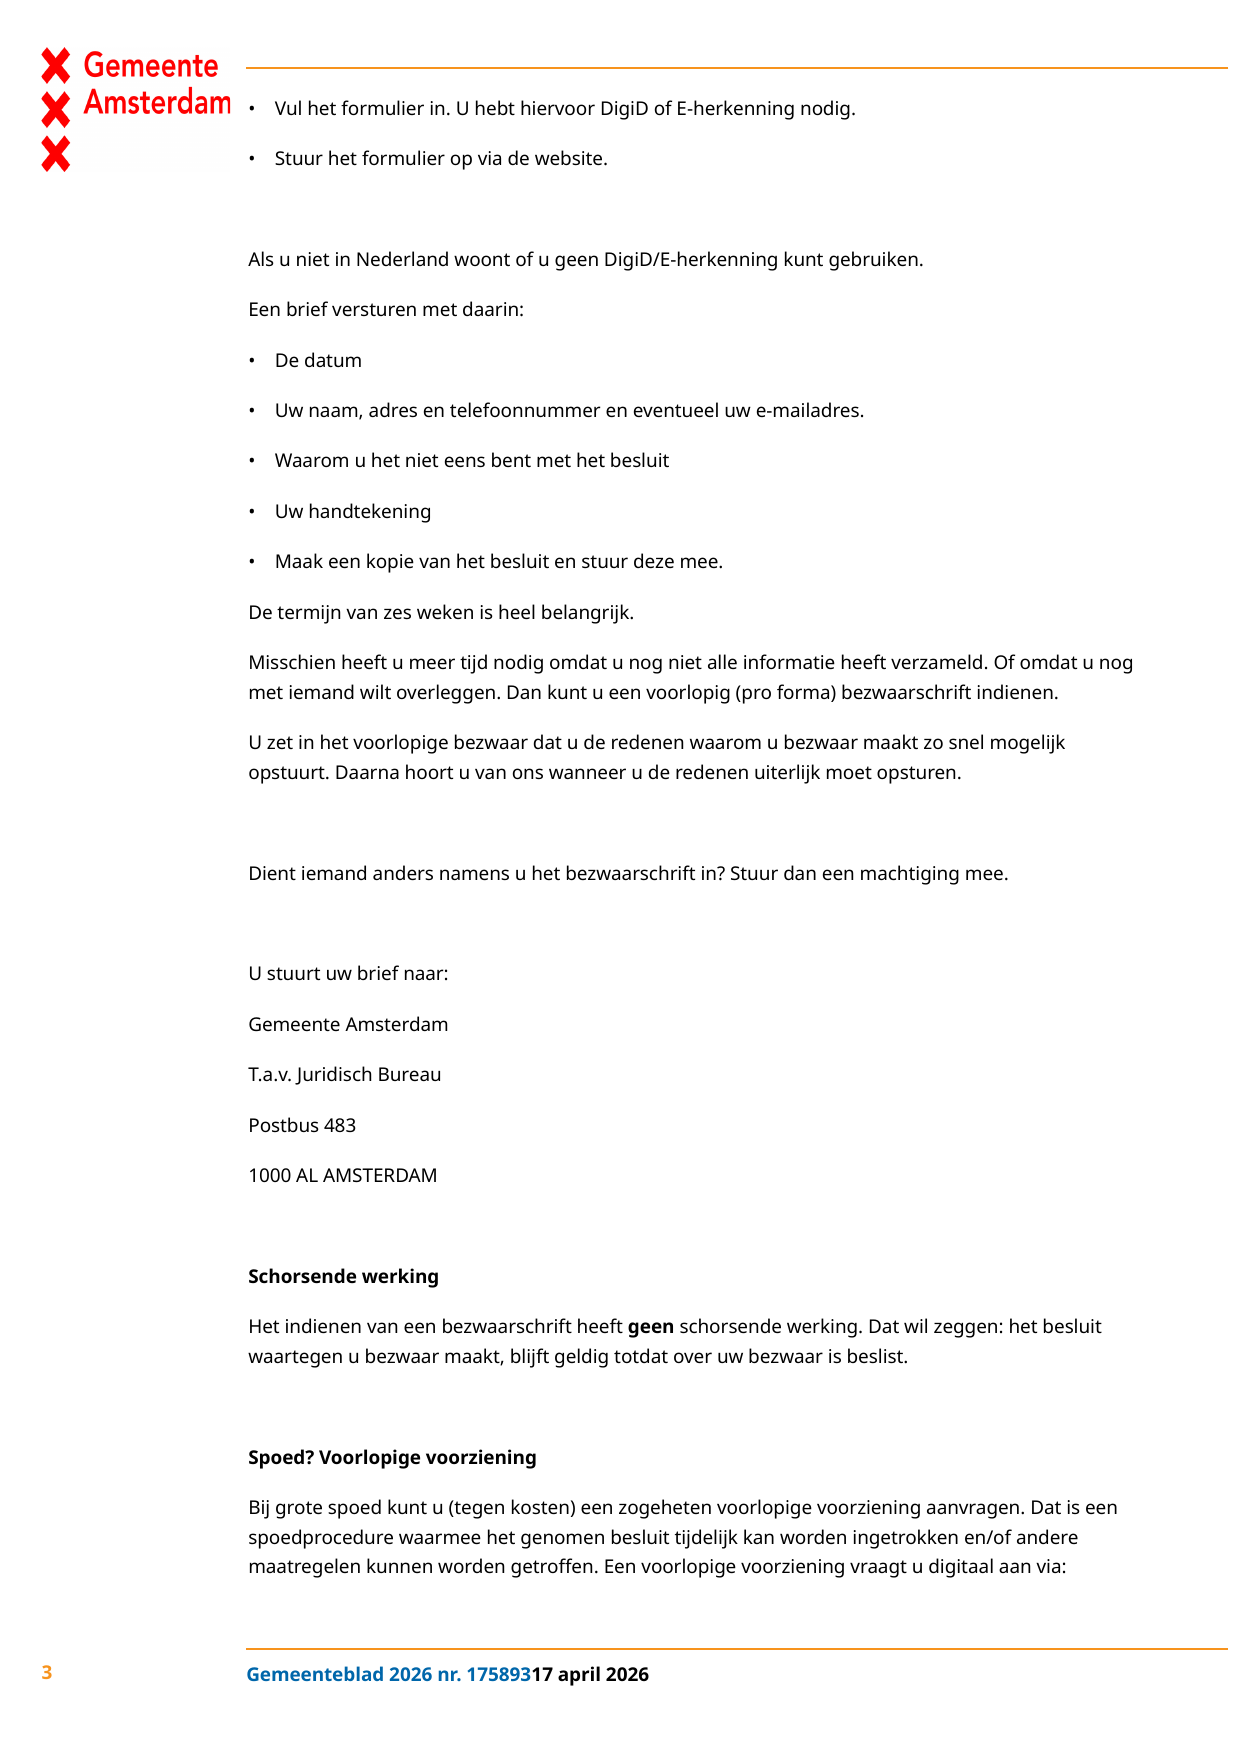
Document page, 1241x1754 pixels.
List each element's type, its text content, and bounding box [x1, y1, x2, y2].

text Het indienen van een bezwaarschrift heeft geen schorsende werking. Dat wil zeggen: het besluit waartegen u bezwaar maakt, blijft geldig totdat over uw bezwaar is beslist. [248, 1313, 1152, 1369]
text • De datum [248, 347, 1152, 373]
text Bij grote spoed kunt u (tegen kosten) een zogeheten voorlopige voorziening aanvragen. Dat is een spoedprocedure waarmee het genomen besluit tijdelijk kan worden ingetrokken en/of andere maatregelen kunnen worden getroffen. Een voorlopige voorziening vraagt u digitaal aan via: [248, 1494, 1152, 1579]
text Gemeente Amsterdam [248, 1011, 1152, 1037]
text • Uw naam, adres en telefoonnummer en eventueel uw e-mailadres. [248, 397, 1152, 423]
picture [41, 47, 231, 172]
text • Stuur het formulier op via de website. [248, 145, 1152, 171]
text Postbus 483 [248, 1112, 1152, 1138]
text U stuurt uw brief naar: [248, 961, 1152, 986]
text • Maak een kopie van het besluit en stuur deze mee. [248, 548, 1152, 574]
text Schorsende werking [248, 1263, 1152, 1289]
text Als u niet in Nederland woont of u geen DigiD/E-herkenning kunt gebruiken. [248, 246, 1152, 272]
text Dient iemand anders namens u het bezwaarschrift in? Stuur dan een machtiging mee. [248, 860, 1152, 886]
text U zet in het voorlopige bezwaar dat u de redenen waarom u bezwaar maakt zo snel mogelijk opstuurt. Daarna hoort u van ons wanneer u de redenen uiterlijk moet opsturen. [248, 729, 1152, 785]
text • Uw handtekening [248, 498, 1152, 524]
text • Waarom u het niet eens bent met het besluit [248, 448, 1152, 473]
text De termijn van zes weken is heel belangrijk. [248, 599, 1152, 625]
text • Vul het formulier in. U hebt hiervoor DigiD of E-herkenning nodig. [248, 95, 1152, 121]
text 1000 AL AMSTERDAM [248, 1162, 1152, 1188]
text T.a.v. Juridisch Bureau [248, 1061, 1152, 1087]
text Misschien heeft u meer tijd nodig omdat u nog niet alle informatie heeft verzameld. Of omdat u nog met iemand wilt overleggen. Dan kunt u een voorlopig (pro forma) bezwaarschrift indienen. [248, 649, 1152, 705]
text Spoed? Voorlopige voorziening [248, 1444, 1152, 1470]
text Een brief versturen met daarin: [248, 296, 1152, 322]
